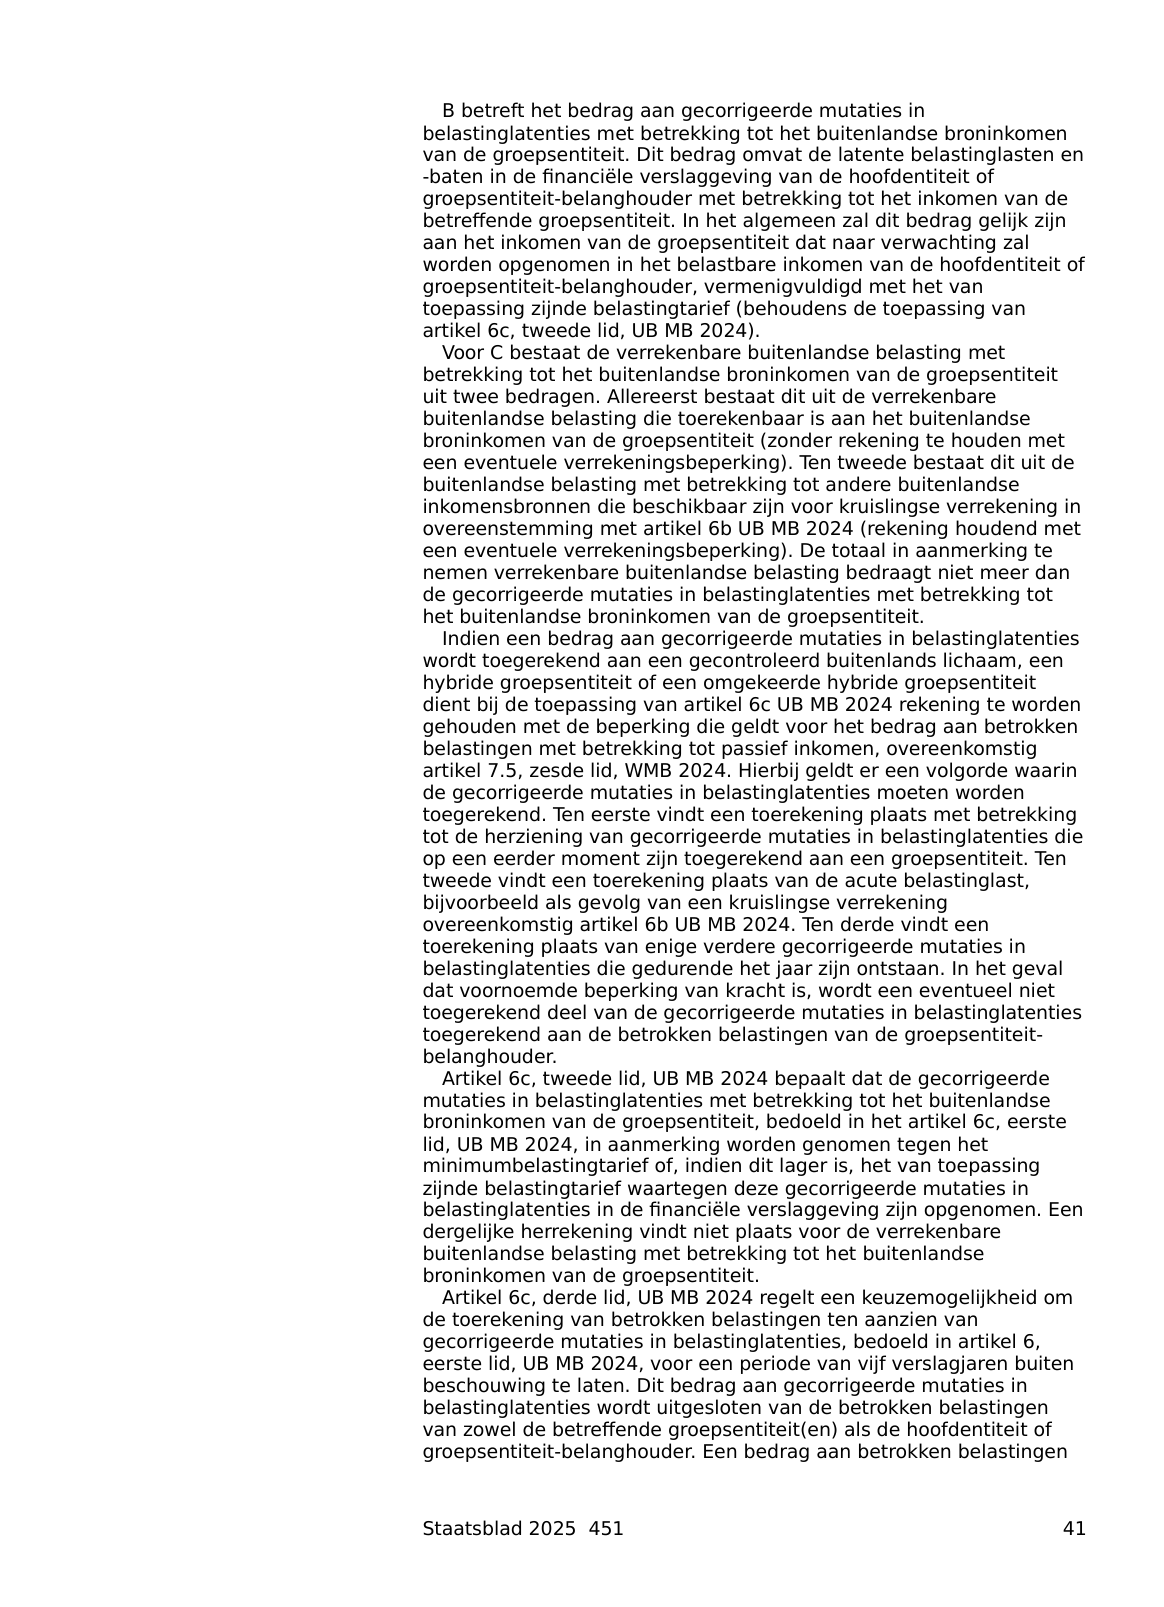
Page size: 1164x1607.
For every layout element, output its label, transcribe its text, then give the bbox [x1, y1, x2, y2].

text Indien een bedrag aan gecorrigeerde mutaties in belastinglatenties wordt toegerekend aan een gecontroleerd buitenlands lichaam, een hybride groepsentiteit of een omgekeerde hybride groepsentiteit dient bij de toepassing van artikel 6c UB MB 2024 rekening te worden gehouden met de beperking die geldt voor het bedrag aan betrokken belastingen met betrekking tot passief inkomen, overeenkomstig artikel 7.5, zesde lid, WMB 2024. Hierbij geldt er een volgorde waarin de gecorrigeerde mutaties in belastinglatenties moeten worden toegerekend. Ten eerste vindt een toerekening plaats met betrekking tot de herziening van gecorrigeerde mutaties in belastinglatenties die op een eerder moment zijn toegerekend aan een groepsentiteit. Ten tweede vindt een toerekening plaats van de acute belastinglast, bijvoorbeeld als gevolg van een kruislingse verrekening overeenkomstig artikel 6b UB MB 2024. Ten derde vindt een toerekening plaats van enige verdere gecorrigeerde mutaties in belastinglatenties die gedurende het jaar zijn ontstaan. In het geval dat voornoemde beperking van kracht is, wordt een eventueel niet toegerekend deel van de gecorrigeerde mutaties in belastinglatenties toegerekend aan de betrokken belastingen van de groepsentiteit-belanghouder. [422, 628, 1087, 1067]
text B betreft het bedrag aan gecorrigeerde mutaties in belastinglatenties met betrekking tot het buitenlandse broninkomen van de groepsentiteit. Dit bedrag omvat de latente belastinglasten en -baten in de financiële verslaggeving van de hoofdentiteit of groepsentiteit-belanghouder met betrekking tot het inkomen van de betreffende groepsentiteit. In het algemeen zal dit bedrag gelijk zijn aan het inkomen van de groepsentiteit dat naar verwachting zal worden opgenomen in het belastbare inkomen van de hoofdentiteit of groepsentiteit-belanghouder, vermenigvuldigd met het van toepassing zijnde belastingtarief (behoudens de toepassing van artikel 6c, tweede lid, UB MB 2024). [422, 100, 1087, 342]
text Artikel 6c, tweede lid, UB MB 2024 bepaalt dat de gecorrigeerde mutaties in belastinglatenties met betrekking tot het buitenlandse broninkomen van de groepsentiteit, bedoeld in het artikel 6c, eerste lid, UB MB 2024, in aanmerking worden genomen tegen het minimumbelastingtarief of, indien dit lager is, het van toepassing zijnde belastingtarief waartegen deze gecorrigeerde mutaties in belastinglatenties in de financiële verslaggeving zijn opgenomen. Een dergelijke herrekening vindt niet plaats voor de verrekenbare buitenlandse belasting met betrekking tot het buitenlandse broninkomen van de groepsentiteit. [422, 1067, 1087, 1287]
text Voor C bestaat de verrekenbare buitenlandse belasting met betrekking tot het buitenlandse broninkomen van de groepsentiteit uit twee bedragen. Allereerst bestaat dit uit de verrekenbare buitenlandse belasting die toerekenbaar is aan het buitenlandse broninkomen van de groepsentiteit (zonder rekening te houden met een eventuele verrekeningsbeperking). Ten tweede bestaat dit uit de buitenlandse belasting met betrekking tot andere buitenlandse inkomensbronnen die beschikbaar zijn voor kruislingse verrekening in overeenstemming met artikel 6b UB MB 2024 (rekening houdend met een eventuele verrekeningsbeperking). De totaal in aanmerking te nemen verrekenbare buitenlandse belasting bedraagt niet meer dan de gecorrigeerde mutaties in belastinglatenties met betrekking tot het buitenlandse broninkomen van de groepsentiteit. [422, 342, 1087, 628]
text Artikel 6c, derde lid, UB MB 2024 regelt een keuzemogelijkheid om de toerekening van betrokken belastingen ten aanzien van gecorrigeerde mutaties in belastinglatenties, bedoeld in artikel 6, eerste lid, UB MB 2024, voor een periode van vijf verslagjaren buiten beschouwing te laten. Dit bedrag aan gecorrigeerde mutaties in belastinglatenties wordt uitgesloten van de betrokken belastingen van zowel de betreffende groepsentiteit(en) als de hoofdentiteit of groepsentiteit-belanghouder. Een bedrag aan betrokken belastingen [422, 1287, 1087, 1463]
